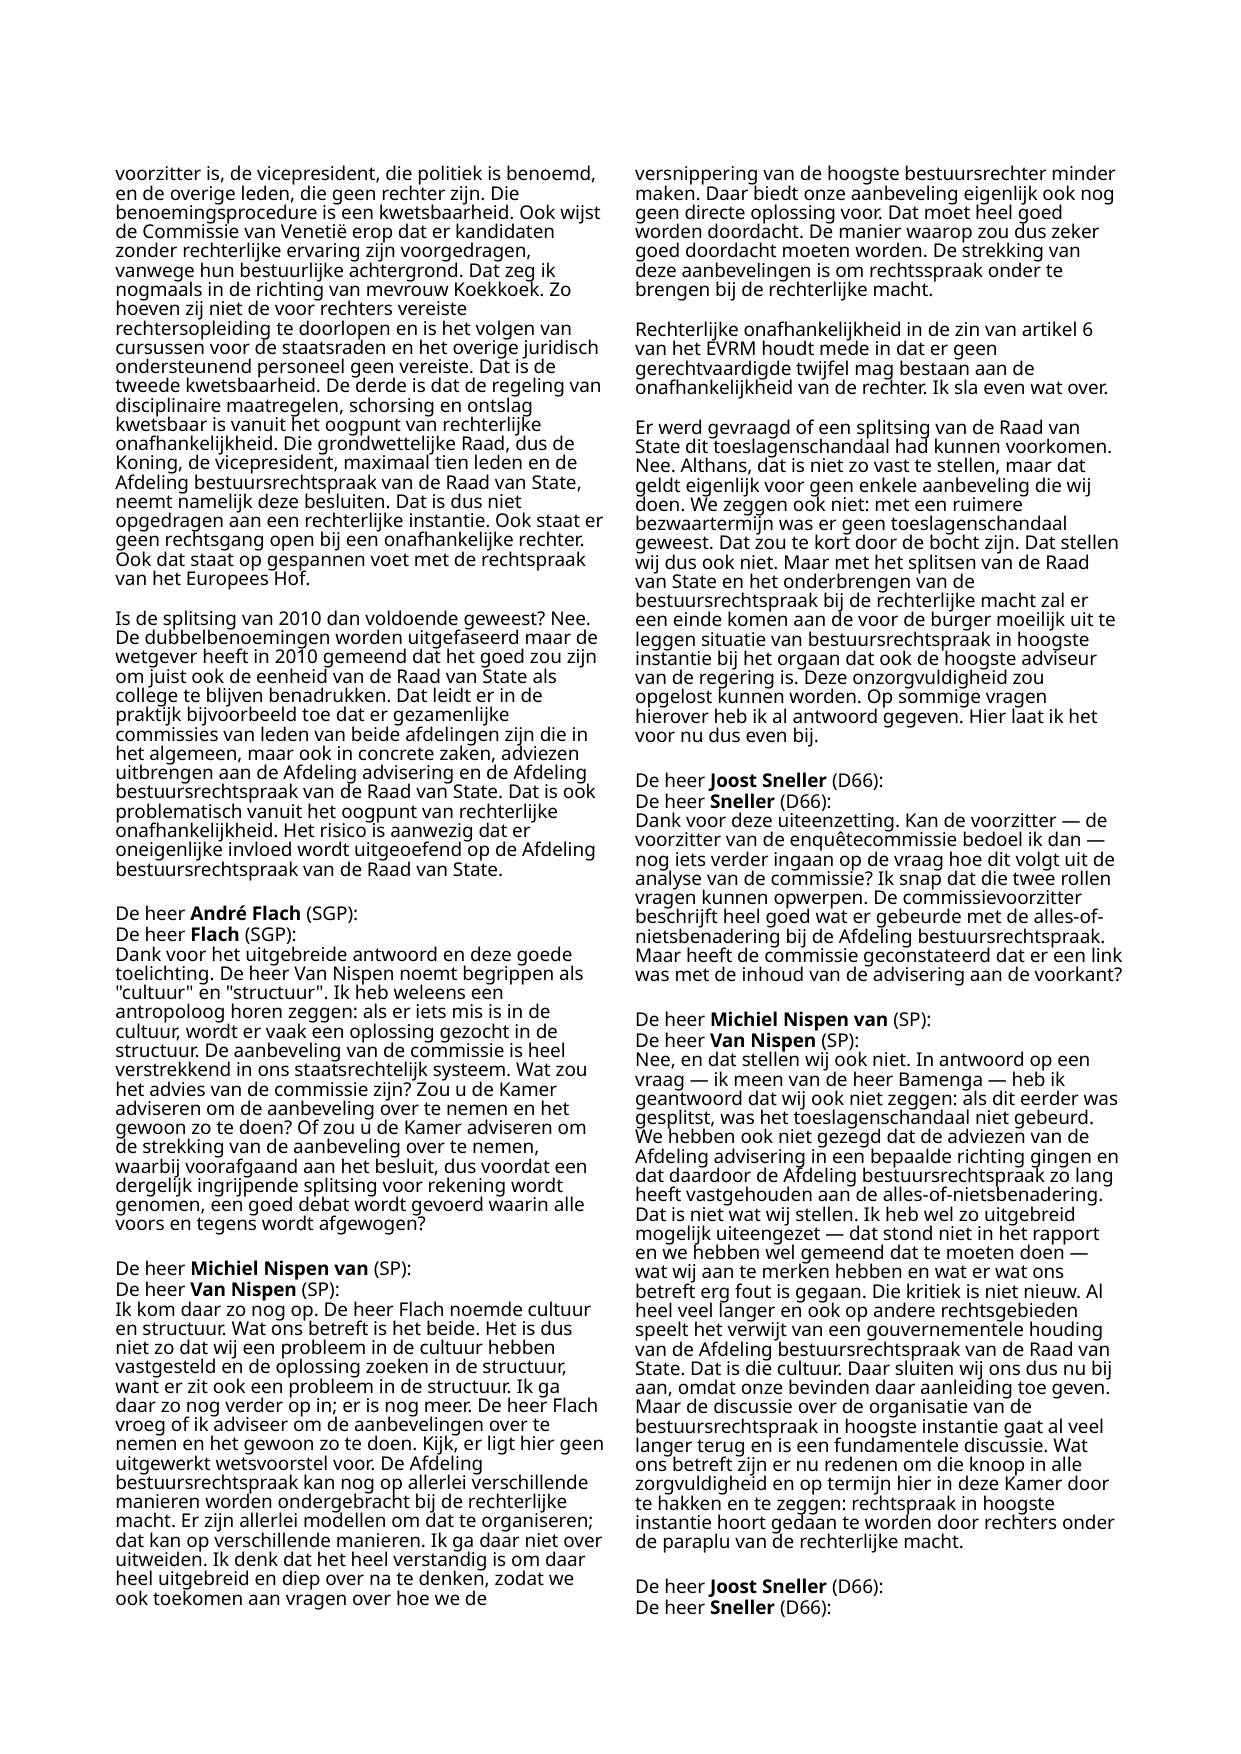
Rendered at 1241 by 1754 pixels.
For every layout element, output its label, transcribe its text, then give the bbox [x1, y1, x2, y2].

text De heer Van Nispen (SP): [115, 1281, 605, 1301]
text De heer Sneller (D66): [635, 793, 1125, 812]
text De heer Michiel Nispen van (SP): [115, 1256, 605, 1281]
text De heer Flach (SGP): [115, 926, 605, 946]
text De heer Sneller (D66): [635, 1599, 1125, 1618]
text versnippering van de hoogste bestuursrechter minder maken. Daar biedt onze aanbeveling eigenlijk ook nog geen directe oplossing voor. Dat moet heel goed worden doordacht. De manier waarop zou dus zeker goed doordacht moeten worden. De strekking van deze aanbevelingen is om rechtsspraak onder te brengen bij de rechterlijke macht. [635, 165, 1125, 300]
text Er werd gevraagd of een splitsing van de Raad van State dit toeslagenschandaal had kunnen voorkomen. Nee. Althans, dat is niet zo vast te stellen, maar dat geldt eigenlijk voor geen enkele aanbeveling die wij doen. We zeggen ook niet: met een ruimere bezwaartermijn was er geen toeslagenschandaal geweest. Dat zou te kort door de bocht zijn. Dat stellen wij dus ook niet. Maar met het splitsen van de Raad van State en het onderbrengen van de bestuursrechtspraak bij de rechterlijke macht zal er een einde komen aan de voor de burger moeilijk uit te leggen situatie van bestuursrechtspraak in hoogste instantie bij het orgaan dat ook de hoogste adviseur van de regering is. Deze onzorgvuldigheid zou opgelost kunnen worden. Op sommige vragen hierover heb ik al antwoord gegeven. Hier laat ik het voor nu dus even bij. [635, 419, 1125, 746]
text De heer Joost Sneller (D66): [635, 1573, 1125, 1599]
text Dank voor deze uiteenzetting. Kan de voorzitter — de voorzitter van de enquêtecommissie bedoel ik dan — nog iets verder ingaan op de vraag hoe dit volgt uit de analyse van de commissie? Ik snap dat die twee rollen vragen kunnen opwerpen. De commissievoorzitter beschrijft heel goed wat er gebeurde met de alles-of-nietsbenadering bij de Afdeling bestuursrechtspraak. Maar heeft de commissie geconstateerd dat er een link was met de inhoud van de advisering aan de voorkant? [635, 812, 1125, 986]
text Ik kom daar zo nog op. De heer Flach noemde cultuur en structuur. Wat ons betreft is het beide. Het is dus niet zo dat wij een probleem in de cultuur hebben vastgesteld en de oplossing zoeken in de structuur, want er zit ook een probleem in de structuur. Ik ga daar zo nog verder op in; er is nog meer. De heer Flach vroeg of ik adviseer om de aanbevelingen over te nemen en het gewoon zo te doen. Kijk, er ligt hier geen uitgewerkt wetsvoorstel voor. De Afdeling bestuursrechtspraak kan nog op allerlei verschillende manieren worden ondergebracht bij de rechterlijke macht. Er zijn allerlei modellen om dat te organiseren; dat kan op verschillende manieren. Ik ga daar niet over uitweiden. Ik denk dat het heel verstandig is om daar heel uitgebreid en diep over na te denken, zodat we ook toekomen aan vragen over hoe we de [115, 1301, 605, 1609]
text De heer Van Nispen (SP): [635, 1032, 1125, 1051]
text Nee, en dat stellen wij ook niet. In antwoord op een vraag — ik meen van de heer Bamenga — heb ik geantwoord dat wij ook niet zeggen: als dit eerder was gesplitst, was het toeslagenschandaal niet gebeurd. We hebben ook niet gezegd dat de adviezen van de Afdeling advisering in een bepaalde richting gingen en dat daardoor de Afdeling bestuursrechtspraak zo lang heeft vastgehouden aan de alles-of-nietsbenadering. Dat is niet wat wij stellen. Ik heb wel zo uitgebreid mogelijk uiteengezet — dat stond niet in het rapport en we hebben wel gemeend dat te moeten doen — wat wij aan te merken hebben en wat er wat ons betreft erg fout is gegaan. Die kritiek is niet nieuw. Al heel veel langer en ook op andere rechtsgebieden speelt het verwijt van een gouvernementele houding van de Afdeling bestuursrechtspraak van de Raad van State. Dat is die cultuur. Daar sluiten wij ons dus nu bij aan, omdat onze bevinden daar aanleiding toe geven. Maar de discussie over de organisatie van de bestuursrechtspraak in hoogste instantie gaat al veel langer terug en is een fundamentele discussie. Wat ons betreft zijn er nu redenen om die knoop in alle zorgvuldigheid en op termijn hier in deze Kamer door te hakken en te zeggen: rechtspraak in hoogste instantie hoort gedaan te worden door rechters onder de paraplu van de rechterlijke macht. [635, 1051, 1125, 1552]
text voorzitter is, de vicepresident, die politiek is benoemd, en de overige leden, die geen rechter zijn. Die benoemingsprocedure is een kwetsbaarheid. Ook wijst de Commissie van Venetië erop dat er kandidaten zonder rechterlijke ervaring zijn voorgedragen, vanwege hun bestuurlijke achtergrond. Dat zeg ik nogmaals in de richting van mevrouw Koekkoek. Zo hoeven zij niet de voor rechters vereiste rechtersopleiding te doorlopen en is het volgen van cursussen voor de staatsraden en het overige juridisch ondersteunend personeel geen vereiste. Dat is de tweede kwetsbaarheid. De derde is dat de regeling van disciplinaire maatregelen, schorsing en ontslag kwetsbaar is vanuit het oogpunt van rechterlijke onafhankelijkheid. Die grondwettelijke Raad, dus de Koning, de vicepresident, maximaal tien leden en de Afdeling bestuursrechtspraak van de Raad van State, neemt namelijk deze besluiten. Dat is dus niet opgedragen aan een rechterlijke instantie. Ook staat er geen rechtsgang open bij een onafhankelijke rechter. Ook dat staat op gespannen voet met de rechtspraak van het Europees Hof. [115, 165, 605, 589]
text De heer André Flach (SGP): [115, 901, 605, 926]
text Dank voor het uitgebreide antwoord en deze goede toelichting. De heer Van Nispen noemt begrippen als "cultuur" en "structuur". Ik heb weleens een antropoloog horen zeggen: als er iets mis is in de cultuur, wordt er vaak een oplossing gezocht in de structuur. De aanbeveling van de commissie is heel verstrekkend in ons staatsrechtelijk systeem. Wat zou het advies van de commissie zijn? Zou u de Kamer adviseren om de aanbeveling over te nemen en het gewoon zo te doen? Of zou u de Kamer adviseren om de strekking van de aanbeveling over te nemen, waarbij voorafgaand aan het besluit, dus voordat een dergelijk ingrijpende splitsing voor rekening wordt genomen, een goed debat wordt gevoerd waarin alle voors en tegens wordt afgewogen? [115, 946, 605, 1235]
text De heer Michiel Nispen van (SP): [635, 1006, 1125, 1032]
text Rechterlijke onafhankelijkheid in de zin van artikel 6 van het EVRM houdt mede in dat er geen gerechtvaardigde twijfel mag bestaan aan de onafhankelijkheid van de rechter. Ik sla even wat over. [635, 321, 1125, 398]
text Is de splitsing van 2010 dan voldoende geweest? Nee. De dubbelbenoemingen worden uitgefaseerd maar de wetgever heeft in 2010 gemeend dat het goed zou zijn om juist ook de eenheid van de Raad van State als college te blijven benadrukken. Dat leidt er in de praktijk bijvoorbeeld toe dat er gezamenlijke commissies van leden van beide afdelingen zijn die in het algemeen, maar ook in concrete zaken, adviezen uitbrengen aan de Afdeling advisering en de Afdeling bestuursrechtspraak van de Raad van State. Dat is ook problematisch vanuit het oogpunt van rechterlijke onafhankelijkheid. Het risico is aanwezig dat er oneigenlijke invloed wordt uitgeoefend op de Afdeling bestuursrechtspraak van de Raad van State. [115, 610, 605, 880]
text De heer Joost Sneller (D66): [635, 767, 1125, 793]
